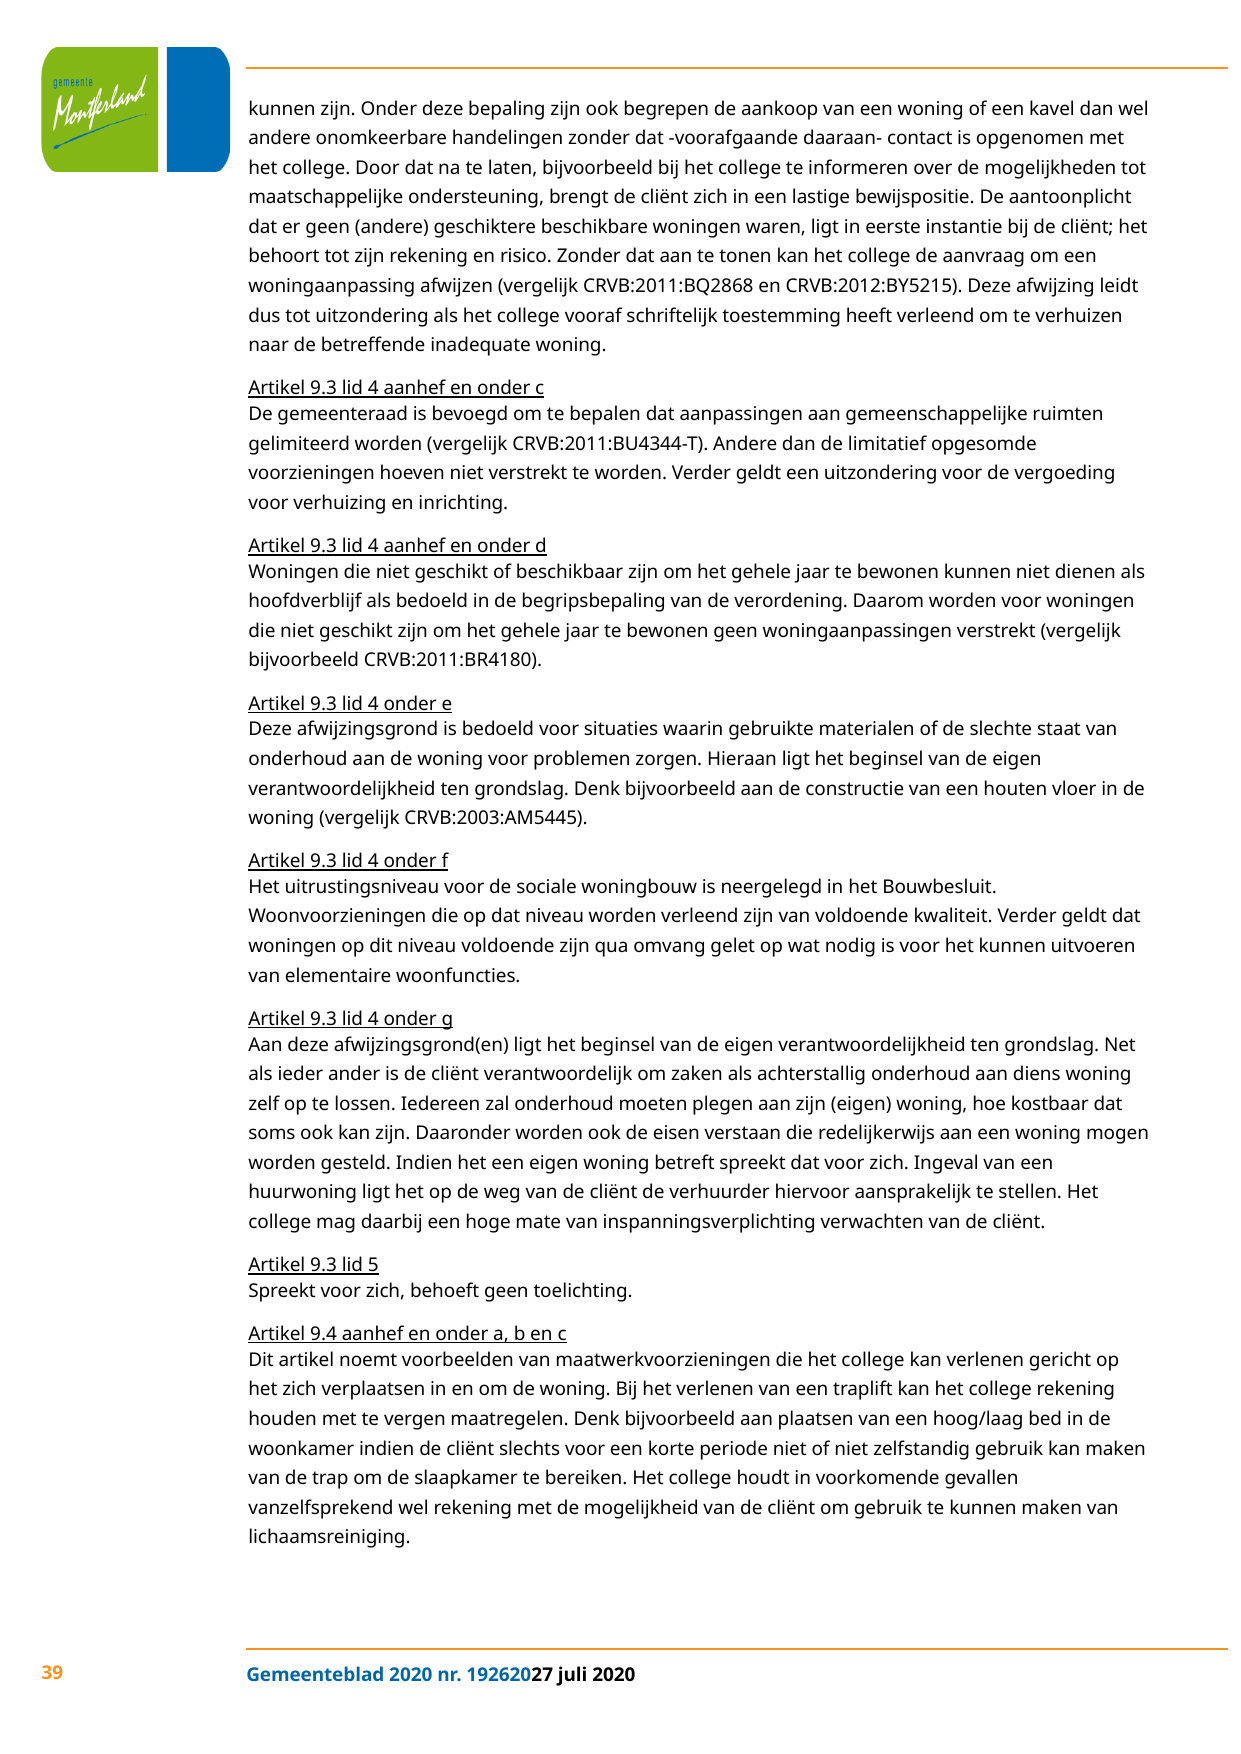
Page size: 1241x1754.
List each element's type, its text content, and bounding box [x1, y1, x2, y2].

text Artikel 9.3 lid 4 aanhef en onder c [248, 374, 1152, 400]
text Artikel 9.4 aanhef en onder a, b en c [248, 1320, 1152, 1346]
text Artikel 9.3 lid 5 [248, 1251, 1152, 1277]
text Artikel 9.3 lid 4 onder f [248, 847, 1152, 873]
text Dit artikel noemt voorbeelden van maatwerkvoorzieningen die het college kan verlenen gericht op het zich verplaatsen in en om de woning. Bij het verlenen van een traplift kan het college rekening houden met te vergen maatregelen. Denk bijvoorbeeld aan plaatsen van een hoog/laag bed in de woonkamer indien de cliënt slechts voor een korte periode niet of niet zelfstandig gebruik kan maken van de trap om de slaapkamer te bereiken. Het college houdt in voorkomende gevallen vanzelfsprekend wel rekening met de mogelijkheid van de cliënt om gebruik te kunnen maken van lichaamsreiniging. [248, 1346, 1152, 1549]
text Aan deze afwijzingsgrond(en) ligt het beginsel van de eigen verantwoordelijkheid ten grondslag. Net als ieder ander is de cliënt verantwoordelijk om zaken als achterstallig onderhoud aan diens woning zelf op te lossen. Iedereen zal onderhoud moeten plegen aan zijn (eigen) woning, hoe kostbaar dat soms ook kan zijn. Daaronder worden ook de eisen verstaan die redelijkerwijs aan een woning mogen worden gesteld. Indien het een eigen woning betreft spreekt dat voor zich. Ingeval van een huurwoning ligt het op de weg van de cliënt de verhuurder hiervoor aansprakelijk te stellen. Het college mag daarbij een hoge mate van inspanningsverplichting verwachten van de cliënt. [248, 1031, 1152, 1234]
picture [41, 47, 231, 172]
text Deze afwijzingsgrond is bedoeld voor situaties waarin gebruikte materialen of de slechte staat van onderhoud aan de woning voor problemen zorgen. Hieraan ligt het beginsel van de eigen verantwoordelijkheid ten grondslag. Denk bijvoorbeeld aan de constructie van een houten vloer in de woning (vergelijk CRVB:2003:AM5445). [248, 716, 1152, 830]
text Spreekt voor zich, behoeft geen toelichting. [248, 1277, 1152, 1303]
text kunnen zijn. Onder deze bepaling zijn ook begrepen de aankoop van een woning of een kavel dan wel andere onomkeerbare handelingen zonder dat -voorafgaande daaraan- contact is opgenomen met het college. Door dat na te laten, bijvoorbeeld bij het college te informeren over de mogelijkheden tot maatschappelijke ondersteuning, brengt de cliënt zich in een lastige bewijspositie. De aantoonplicht dat er geen (andere) geschiktere beschikbare woningen waren, ligt in eerste instantie bij de cliënt; het behoort tot zijn rekening en risico. Zonder dat aan te tonen kan het college de aanvraag om een woningaanpassing afwijzen (vergelijk CRVB:2011:BQ2868 en CRVB:2012:BY5215). Deze afwijzing leidt dus tot uitzondering als het college vooraf schriftelijk toestemming heeft verleend om te verhuizen naar de betreffende inadequate woning. [248, 95, 1152, 357]
text De gemeenteraad is bevoegd om te bepalen dat aanpassingen aan gemeenschappelijke ruimten gelimiteerd worden (vergelijk CRVB:2011:BU4344-T). Andere dan de limitatief opgesomde voorzieningen hoeven niet verstrekt te worden. Verder geldt een uitzondering voor de vergoeding voor verhuizing en inrichting. [248, 400, 1152, 515]
text Artikel 9.3 lid 4 aanhef en onder d [248, 532, 1152, 558]
text Het uitrustingsniveau voor de sociale woningbouw is neergelegd in het Bouwbesluit. Woonvoorzieningen die op dat niveau worden verleend zijn van voldoende kwaliteit. Verder geldt dat woningen op dit niveau voldoende zijn qua omvang gelet op wat nodig is voor het kunnen uitvoeren van elementaire woonfuncties. [248, 873, 1152, 988]
text Woningen die niet geschikt of beschikbaar zijn om het gehele jaar te bewonen kunnen niet dienen als hoofdverblijf als bedoeld in de begripsbepaling van de verordening. Daarom worden voor woningen die niet geschikt zijn om het gehele jaar te bewonen geen woningaanpassingen verstrekt (vergelijk bijvoorbeeld CRVB:2011:BR4180). [248, 558, 1152, 672]
text Artikel 9.3 lid 4 onder e [248, 690, 1152, 716]
text Artikel 9.3 lid 4 onder g [248, 1005, 1152, 1031]
